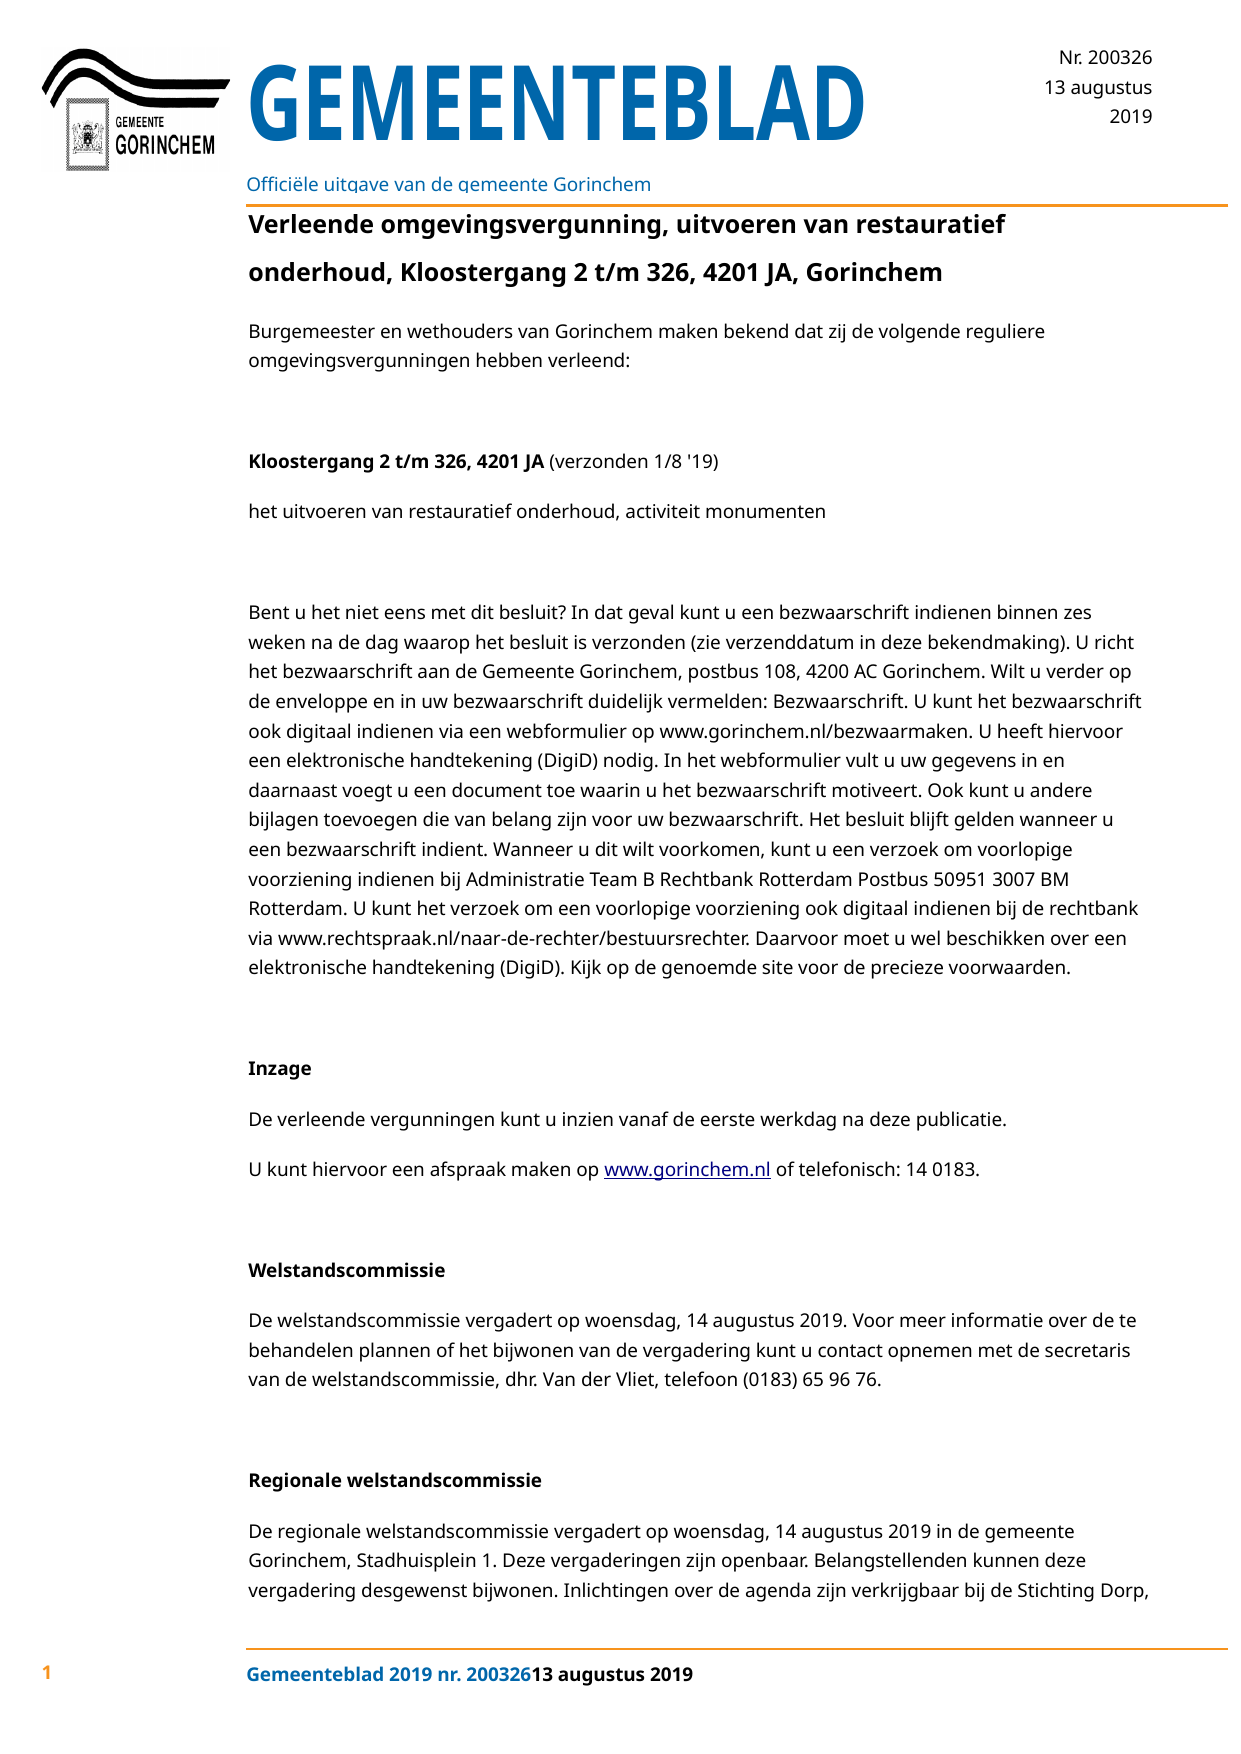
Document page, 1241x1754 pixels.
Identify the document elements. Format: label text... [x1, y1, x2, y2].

text U kunt hiervoor een afspraak maken op www.gorinchem.nl of telefonisch: 14 0183. [248, 1156, 1152, 1182]
text Inzage [248, 1055, 1152, 1081]
text De welstandscommissie vergadert op woensdag, 14 augustus 2019. Voor meer informatie over de te behandelen plannen of het bijwonen van de vergadering kunt u contact opnemen met de secretaris van de welstandscommissie, dhr. Van der Vliet, telefoon (0183) 65 96 76. [248, 1307, 1152, 1392]
text het uitvoeren van restauratief onderhoud, activiteit monumenten [248, 499, 1152, 524]
text Kloostergang 2 t/m 326, 4201 JA (verzonden 1/8 '19) [248, 448, 1152, 474]
text De regionale welstandscommissie vergadert op woensdag, 14 augustus 2019 in de gemeente Gorinchem, Stadhuisplein 1. Deze vergaderingen zijn openbaar. Belangstellenden kunnen deze vergadering desgewenst bijwonen. Inlichtingen over de agenda zijn verkrijgbaar bij de Stichting Dorp, [248, 1518, 1152, 1603]
text Regionale welstandscommissie [248, 1467, 1152, 1493]
text De verleende vergunningen kunt u inzien vanaf de eerste werkdag na deze publicatie. [248, 1106, 1152, 1132]
text Welstandscommissie [248, 1257, 1152, 1283]
text Bent u het niet eens met dit besluit? In dat geval kunt u een bezwaarschrift indienen binnen zes weken na de dag waarop het besluit is verzonden (zie verzenddatum in deze bekendmaking). U richt het bezwaarschrift aan de Gemeente Gorinchem, postbus 108, 4200 AC Gorinchem. Wilt u verder op de enveloppe en in uw bezwaarschrift duidelijk vermelden: Bezwaarschrift. U kunt het bezwaarschrift ook digitaal indienen via een webformulier op www.gorinchem.nl/bezwaarmaken. U heeft hiervoor een elektronische handtekening (DigiD) nodig. In het webformulier vult u uw gegevens in en daarnaast voegt u een document toe waarin u het bezwaarschrift motiveert. Ook kunt u andere bijlagen toevoegen die van belang zijn voor uw bezwaarschrift. Het besluit blijft gelden wanneer u een bezwaarschrift indient. Wanneer u dit wilt voorkomen, kunt u een verzoek om voorlopige voorziening indienen bij Administratie Team B Rechtbank Rotterdam Postbus 50951 3007 BM Rotterdam. U kunt het verzoek om een voorlopige voorziening ook digitaal indienen bij de rechtbank via www.rechtspraak.nl/naar-de-rechter/bestuursrechter. Daarvoor moet u wel beschikken over een elektronische handtekening (DigiD). Kijk op de genoemde site voor de precieze voorwaarden. [248, 599, 1152, 980]
text Verleende omgevingsvergunning, uitvoeren van restauratief onderhoud, Kloostergang 2 t/m 326, 4201 JA, Gorinchem [248, 207, 1152, 288]
text Burgemeester en wethouders van Gorinchem maken bekend dat zij de volgende reguliere omgevingsvergunningen hebben verleend: [248, 318, 1152, 373]
picture [41, 47, 231, 172]
